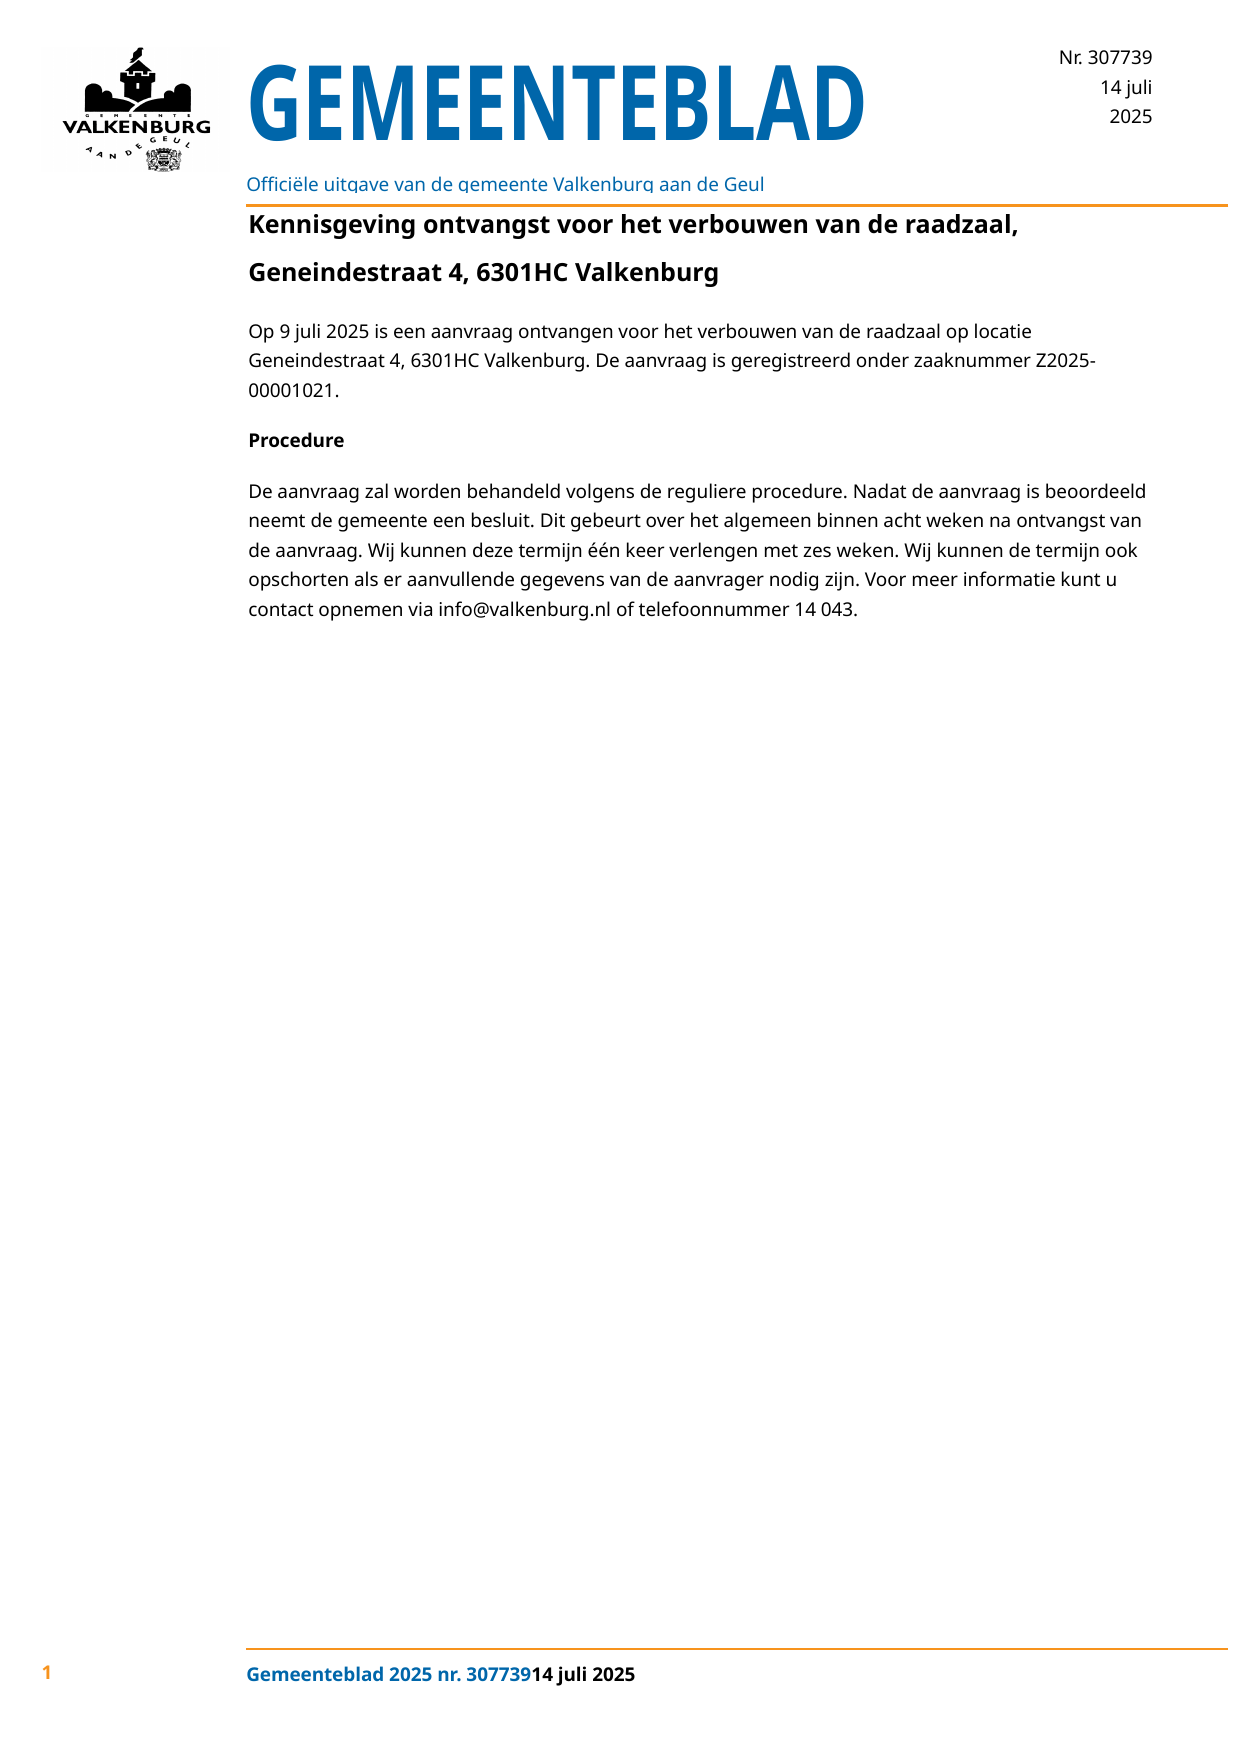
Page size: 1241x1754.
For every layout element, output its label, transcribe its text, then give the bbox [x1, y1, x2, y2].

text Procedure [248, 427, 1152, 453]
text De aanvraag zal worden behandeld volgens de reguliere procedure. Nadat de aanvraag is beoordeeld neemt de gemeente een besluit. Dit gebeurt over het algemeen binnen acht weken na ontvangst van de aanvraag. Wij kunnen deze termijn één keer verlengen met zes weken. Wij kunnen de termijn ook opschorten als er aanvullende gegevens van de aanvrager nodig zijn. Voor meer informatie kunt u contact opnemen via info@valkenburg.nl of telefoonnummer 14 043. [248, 478, 1152, 622]
text Kennisgeving ontvangst voor het verbouwen van de raadzaal, Geneindestraat 4, 6301HC Valkenburg [248, 207, 1152, 288]
picture [41, 47, 231, 172]
text Op 9 juli 2025 is een aanvraag ontvangen voor het verbouwen van de raadzaal op locatie Geneindestraat 4, 6301HC Valkenburg. De aanvraag is geregistreerd onder zaaknummer Z2025-00001021. [248, 318, 1152, 403]
